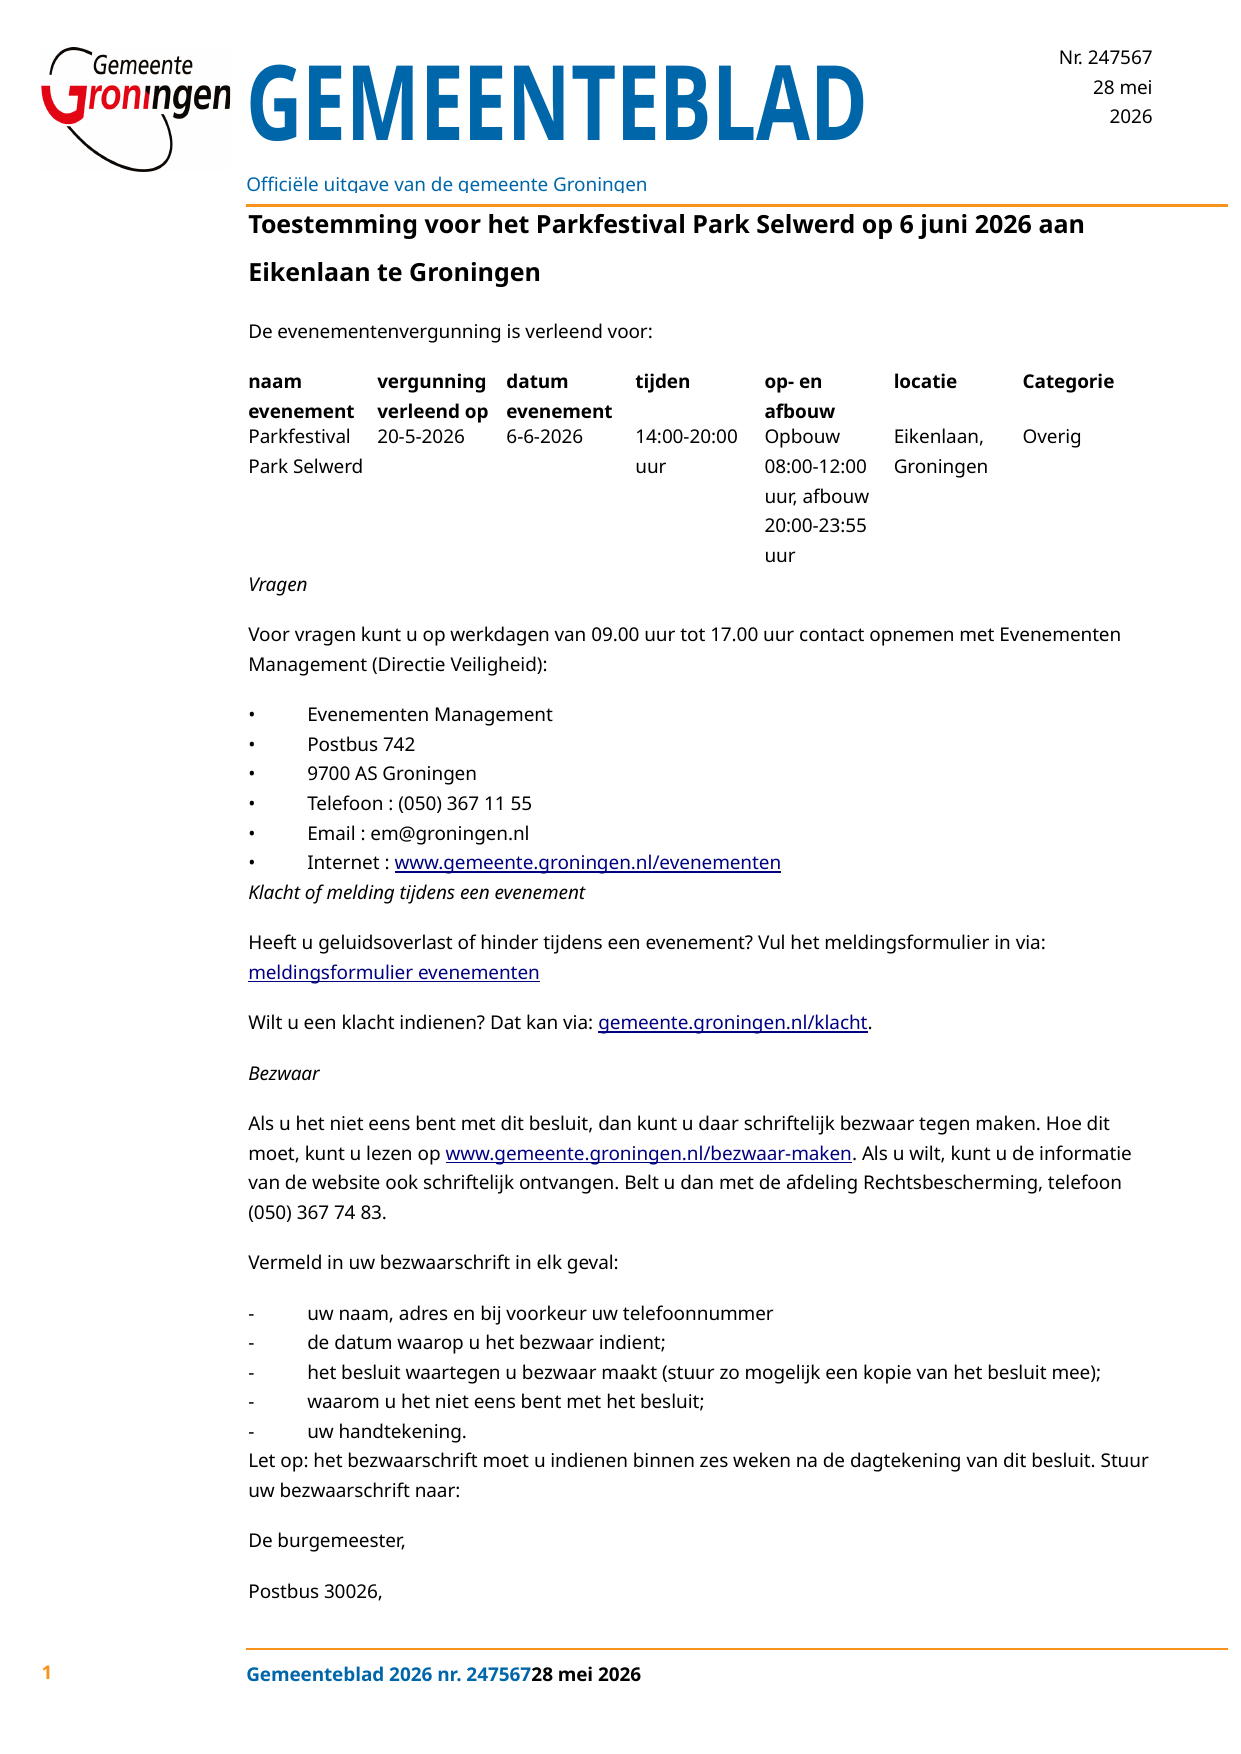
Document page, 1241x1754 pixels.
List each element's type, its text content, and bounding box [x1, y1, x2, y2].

list de datum waarop u het bezwaar indient; [248, 1329, 1152, 1355]
table_cell 20-5-2026 [377, 424, 506, 568]
text Voor vragen kunt u op werkdagen van 09.00 uur tot 17.00 uur contact opnemen met Evenementen Management (Directie Veiligheid): [248, 621, 1152, 677]
table_header naam evenement [248, 369, 377, 424]
text De burgemeester, [248, 1528, 1152, 1553]
text De evenementenvergunning is verleend voor: [248, 318, 1152, 344]
table_cell 6-6-2026 [506, 424, 635, 568]
text Wilt u een klacht indienen? Dat kan via: gemeente.groningen.nl/klacht. [248, 1009, 1152, 1035]
list waarom u het niet eens bent met het besluit; [248, 1388, 1152, 1414]
text Heeft u geluidsoverlast of hinder tijdens een evenement? Vul het meldingsformulier in via: meldingsformulier evenementen [248, 929, 1152, 985]
text Postbus 30026, [248, 1578, 1152, 1604]
list 9700 AS Groningen [248, 761, 1152, 786]
text Let op: het bezwaarschrift moet u indienen binnen zes weken na de dagtekening van dit besluit. Stuur uw bezwaarschrift naar: [248, 1448, 1152, 1503]
table_header op- en afbouw [764, 369, 893, 424]
table_cell Eikenlaan, Groningen [894, 424, 1022, 568]
text Als u het niet eens bent met dit besluit, dan kunt u daar schriftelijk bezwaar tegen maken. Hoe dit moet, kunt u lezen op www.gemeente.groningen.nl/bezwaar-maken. Als u wilt, kunt u de informatie van de website ook schriftelijk ontvangen. Belt u dan met de afdeling Rechtsbescherming, telefoon (050) 367 74 83. [248, 1110, 1152, 1225]
table_cell Opbouw 08:00-12:00 uur, afbouw 20:00-23:55 uur [764, 424, 893, 568]
table_header locatie [894, 369, 1022, 424]
table_cell Overig [1023, 424, 1152, 568]
table_cell 14:00-20:00 uur [635, 424, 764, 568]
list Evenementen Management [248, 701, 1152, 727]
list Telefoon : (050) 367 11 55 [248, 790, 1152, 816]
text Toestemming voor het Parkfestival Park Selwerd op 6 juni 2026 aan Eikenlaan te Groningen [248, 207, 1152, 288]
table_cell Parkfestival Park Selwerd [248, 424, 377, 568]
picture [41, 47, 231, 172]
list Postbus 742 [248, 731, 1152, 757]
list uw naam, adres en bij voorkeur uw telefoonnummer [248, 1300, 1152, 1326]
text Vragen [248, 571, 1152, 597]
list Internet : www.gemeente.groningen.nl/evenementen [248, 849, 1152, 875]
list uw handtekening. [248, 1418, 1152, 1444]
text Bezwaar [248, 1060, 1152, 1086]
table_header datum evenement [506, 369, 635, 424]
list Email : em@groningen.nl [248, 820, 1152, 846]
table_header vergunning verleend op [377, 369, 506, 424]
table_header Categorie [1023, 369, 1152, 424]
table_header tijden [635, 369, 764, 424]
list het besluit waartegen u bezwaar maakt (stuur zo mogelijk een kopie van het besluit mee); [248, 1359, 1152, 1385]
text Klacht of melding tijdens een evenement [248, 879, 1152, 905]
text Vermeld in uw bezwaarschrift in elk geval: [248, 1249, 1152, 1275]
